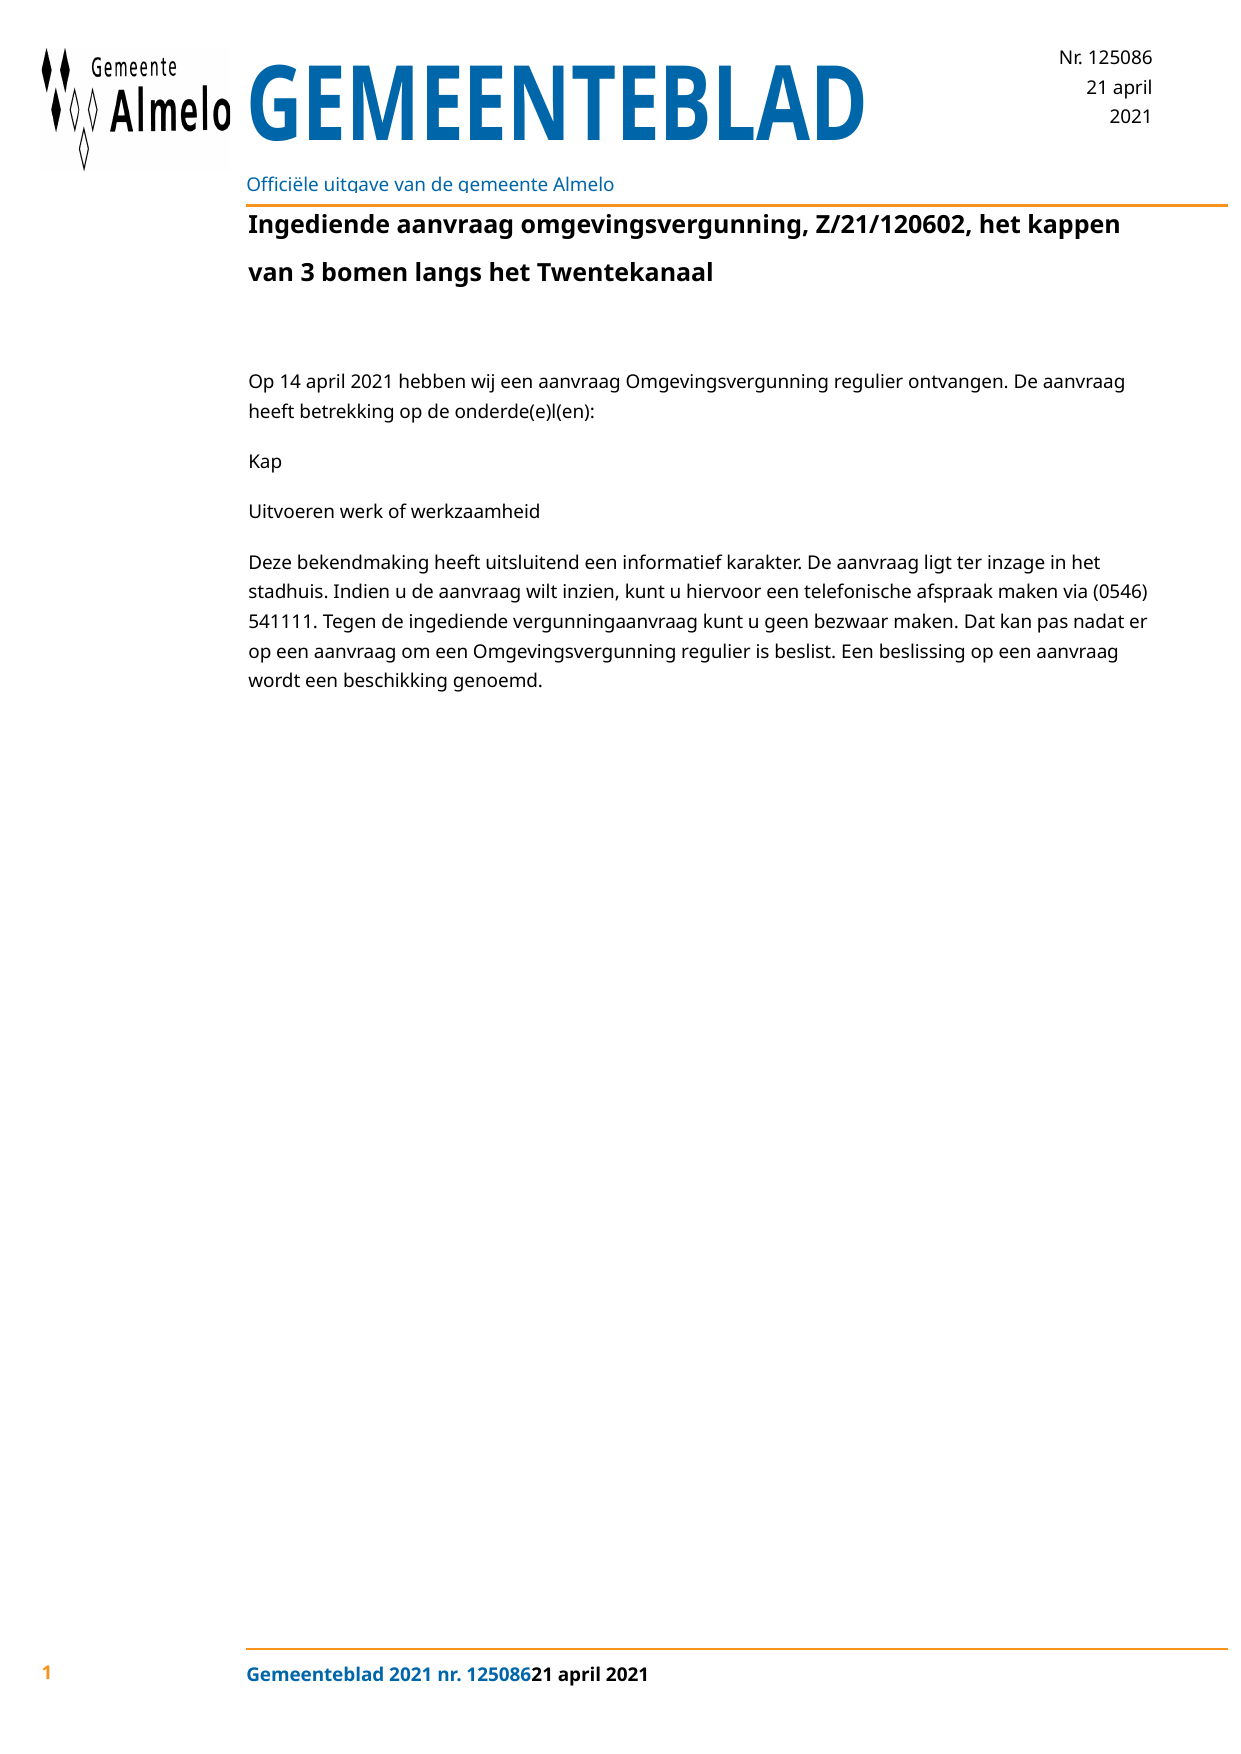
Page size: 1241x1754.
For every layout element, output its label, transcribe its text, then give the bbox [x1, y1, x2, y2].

text Deze bekendmaking heeft uitsluitend een informatief karakter. De aanvraag ligt ter inzage in het stadhuis. Indien u de aanvraag wilt inzien, kunt u hiervoor een telefonische afspraak maken via (0546) 541111. Tegen de ingediende vergunningaanvraag kunt u geen bezwaar maken. Dat kan pas nadat er op een aanvraag om een Omgevingsvergunning regulier is beslist. Een beslissing op een aanvraag wordt een beschikking genoemd. [248, 549, 1152, 693]
text Uitvoeren werk of werkzaamheid [248, 499, 1152, 524]
text Op 14 april 2021 hebben wij een aanvraag Omgevingsvergunning regulier ontvangen. De aanvraag heeft betrekking op de onderde(e)l(en): [248, 368, 1152, 424]
text Ingediende aanvraag omgevingsvergunning, Z/21/120602, het kappen van 3 bomen langs het Twentekanaal [248, 207, 1152, 288]
picture [41, 47, 231, 172]
text Kap [248, 448, 1152, 474]
